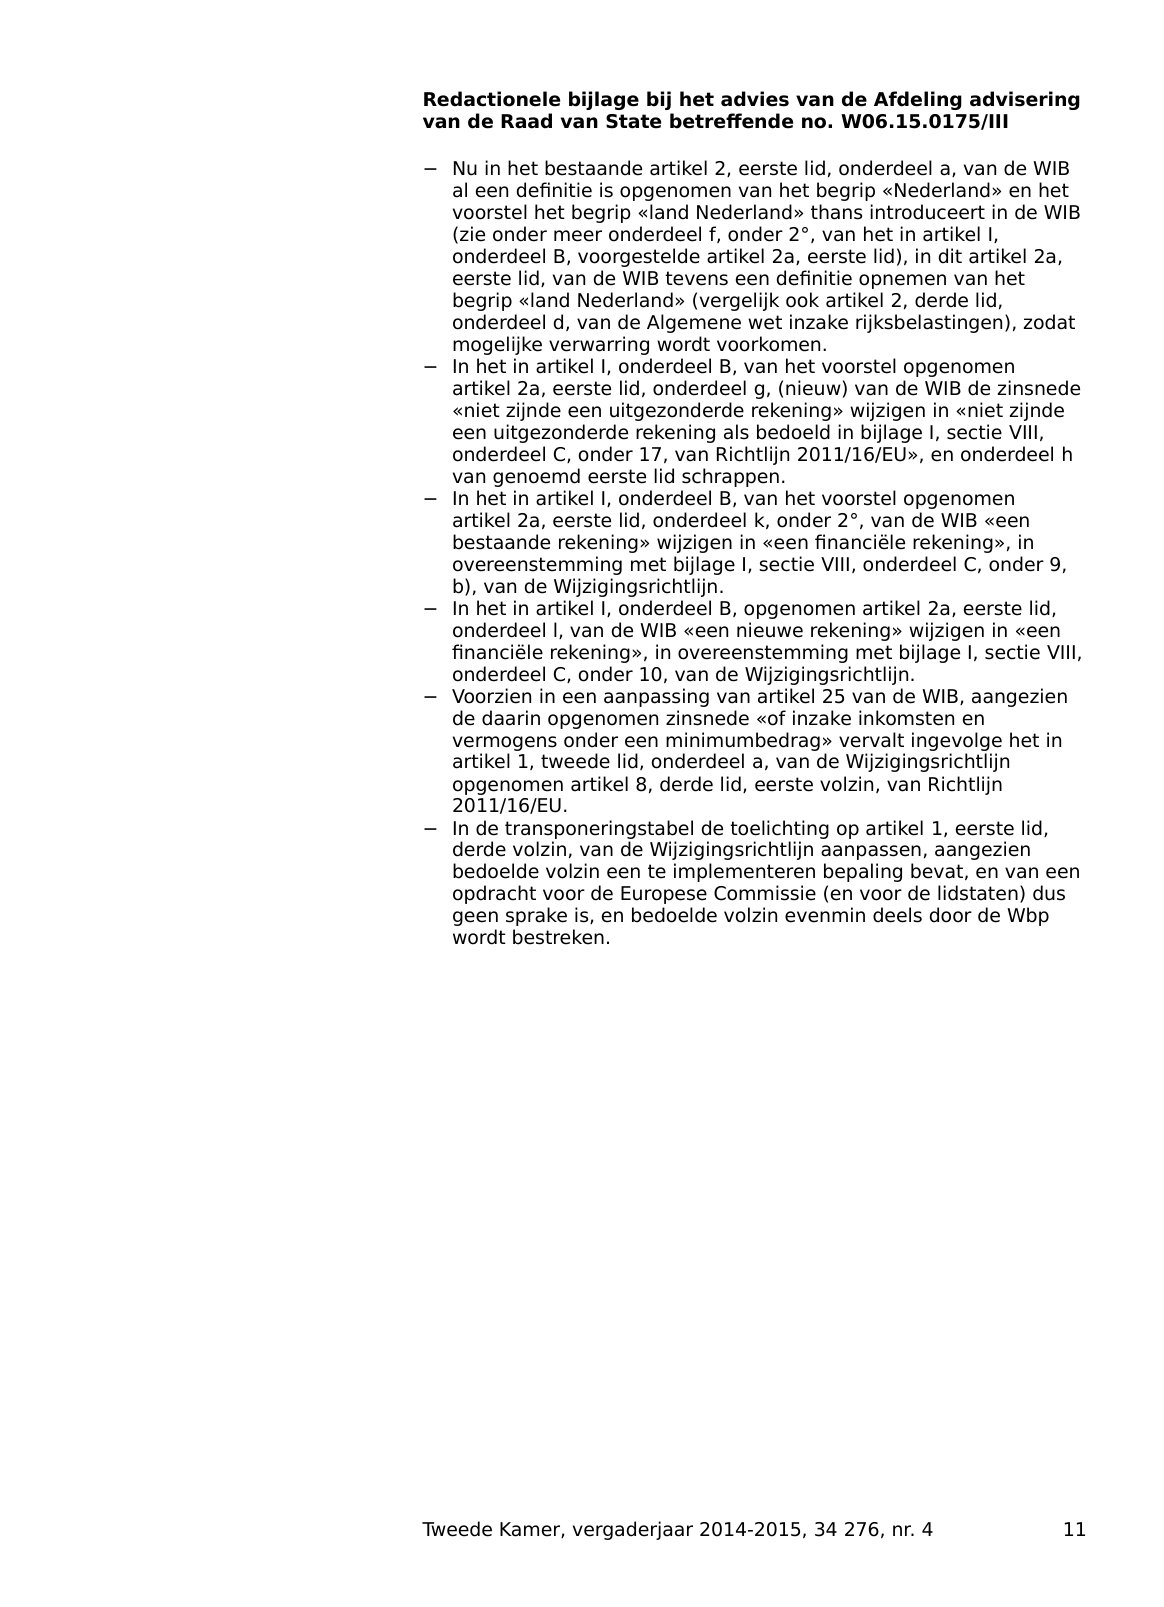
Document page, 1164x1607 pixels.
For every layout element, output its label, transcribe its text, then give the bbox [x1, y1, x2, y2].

text − In het in artikel I, onderdeel B, opgenomen artikel 2a, eerste lid, onderdeel l, van de WIB «een nieuwe rekening» wijzigen in «een financiële rekening», in overeenstemming met bijlage I, sectie VIII, onderdeel C, onder 10, van de Wijzigingsrichtlijn. [422, 598, 1087, 686]
text − In het in artikel I, onderdeel B, van het voorstel opgenomen artikel 2a, eerste lid, onderdeel k, onder 2°, van de WIB «een bestaande rekening» wijzigen in «een financiële rekening», in overeenstemming met bijlage I, sectie VIII, onderdeel C, onder 9, b), van de Wijzigingsrichtlijn. [422, 488, 1087, 598]
text − In de transponeringstabel de toelichting op artikel 1, eerste lid, derde volzin, van de Wijzigingsrichtlijn aanpassen, aangezien bedoelde volzin een te implementeren bepaling bevat, en van een opdracht voor de Europese Commissie (en voor de lidstaten) dus geen sprake is, en bedoelde volzin evenmin deels door de Wbp wordt bestreken. [422, 817, 1087, 949]
text − Nu in het bestaande artikel 2, eerste lid, onderdeel a, van de WIB al een definitie is opgenomen van het begrip «Nederland» en het voorstel het begrip «land Nederland» thans introduceert in de WIB (zie onder meer onderdeel f, onder 2°, van het in artikel I, onderdeel B, voorgestelde artikel 2a, eerste lid), in dit artikel 2a, eerste lid, van de WIB tevens een definitie opnemen van het begrip «land Nederland» (vergelijk ook artikel 2, derde lid, onderdeel d, van de Algemene wet inzake rijksbelastingen), zodat mogelijke verwarring wordt voorkomen. [422, 158, 1087, 356]
text − Voorzien in een aanpassing van artikel 25 van de WIB, aangezien de daarin opgenomen zinsnede «of inzake inkomsten en vermogens onder een minimumbedrag» vervalt ingevolge het in artikel 1, tweede lid, onderdeel a, van de Wijzigingsrichtlijn opgenomen artikel 8, derde lid, eerste volzin, van Richtlijn 2011/16/EU. [422, 686, 1087, 817]
subtitle Redactionele bijlage bij het advies van de Afdeling advisering van de Raad van State betreffende no. W06.15.0175/III [77, 89, 1087, 133]
text − In het in artikel I, onderdeel B, van het voorstel opgenomen artikel 2a, eerste lid, onderdeel g, (nieuw) van de WIB de zinsnede «niet zijnde een uitgezonderde rekening» wijzigen in «niet zijnde een uitgezonderde rekening als bedoeld in bijlage I, sectie VIII, onderdeel C, onder 17, van Richtlijn 2011/16/EU», en onderdeel h van genoemd eerste lid schrappen. [422, 356, 1087, 488]
